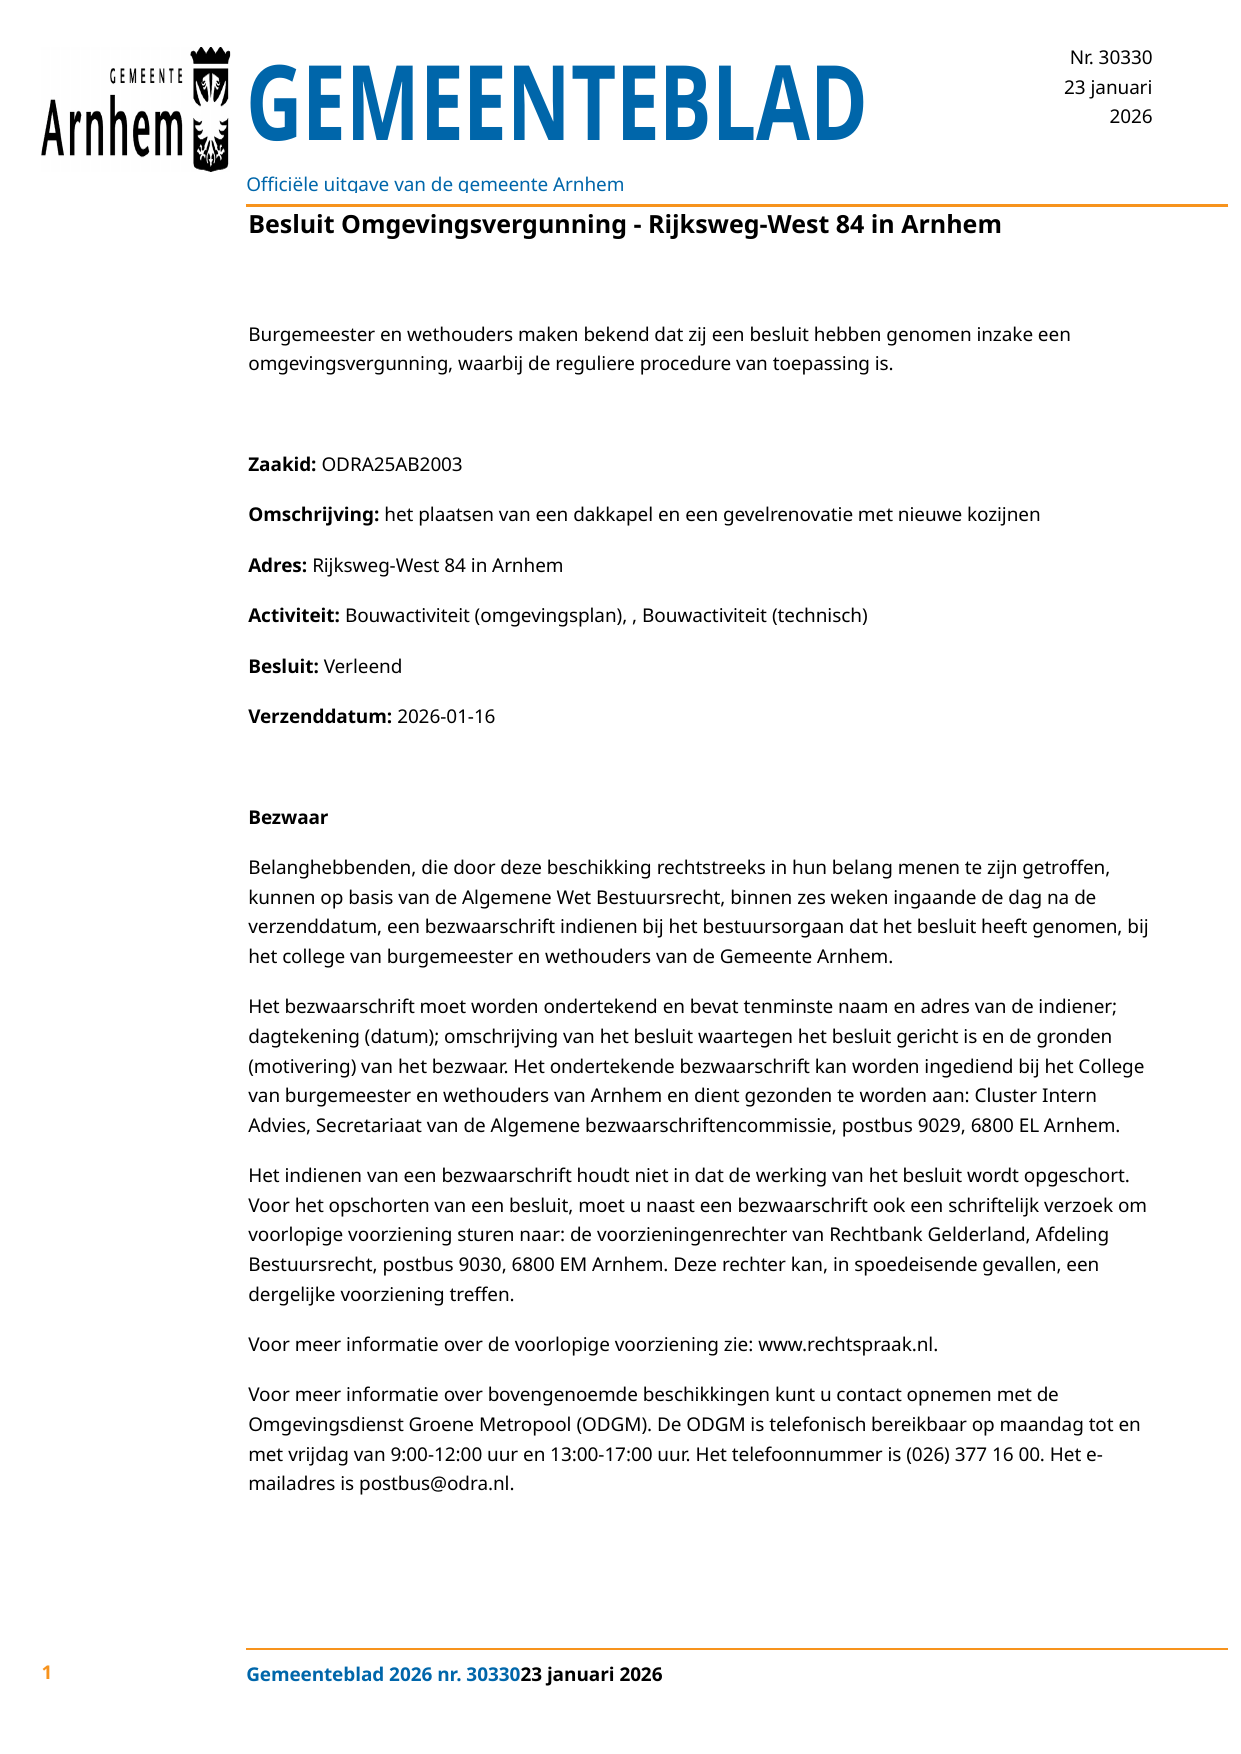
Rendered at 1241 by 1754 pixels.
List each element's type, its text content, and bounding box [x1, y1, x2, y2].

text Activiteit: Bouwactiviteit (omgevingsplan), , Bouwactiviteit (technisch) [248, 602, 1152, 628]
text Voor meer informatie over de voorlopige voorziening zie: www.rechtspraak.nl. [248, 1331, 1152, 1357]
text Zaakid: ODRA25AB2003 [248, 451, 1152, 477]
text Adres: Rijksweg-West 84 in Arnhem [248, 552, 1152, 578]
text Besluit: Verleend [248, 653, 1152, 678]
text Het bezwaarschrift moet worden ondertekend en bevat tenminste naam en adres van de indiener; dagtekening (datum); omschrijving van het besluit waartegen het besluit gericht is en de gronden (motivering) van het bezwaar. Het ondertekende bezwaarschrift kan worden ingediend bij het College van burgemeester en wethouders van Arnhem en dient gezonden te worden aan: Cluster Intern Advies, Secretariaat van de Algemene bezwaarschriftencommissie, postbus 9029, 6800 EL Arnhem. [248, 994, 1152, 1138]
text Burgemeester en wethouders maken bekend dat zij een besluit hebben genomen inzake een omgevingsvergunning, waarbij de reguliere procedure van toepassing is. [248, 321, 1152, 376]
text Voor meer informatie over bovengenoemde beschikkingen kunt u contact opnemen met de Omgevingsdienst Groene Metropool (ODGM). De ODGM is telefonisch bereikbaar op maandag tot en met vrijdag van 9:00-12:00 uur en 13:00-17:00 uur. Het telefoonnummer is (026) 377 16 00. Het e-mailadres is postbus@odra.nl. [248, 1382, 1152, 1496]
text Verzenddatum: 2026-01-16 [248, 703, 1152, 729]
text Het indienen van een bezwaarschrift houdt niet in dat de werking van het besluit wordt opgeschort. Voor het opschorten van een besluit, moet u naast een bezwaarschrift ook een schriftelijk verzoek om voorlopige voorziening sturen naar: de voorzieningenrechter van Rechtbank Gelderland, Afdeling Bestuursrecht, postbus 9030, 6800 EM Arnhem. Deze rechter kan, in spoedeisende gevallen, een dergelijke voorziening treffen. [248, 1162, 1152, 1306]
text Bezwaar [248, 804, 1152, 830]
text Besluit Omgevingsvergunning - Rijksweg-West 84 in Arnhem [248, 207, 1152, 241]
text Belanghebbenden, die door deze beschikking rechtstreeks in hun belang menen te zijn getroffen, kunnen op basis van de Algemene Wet Bestuursrecht, binnen zes weken ingaande de dag na de verzenddatum, een bezwaarschrift indienen bij het bestuursorgaan dat het besluit heeft genomen, bij het college van burgemeester en wethouders van de Gemeente Arnhem. [248, 854, 1152, 969]
picture [41, 47, 231, 172]
text Omschrijving: het plaatsen van een dakkapel en een gevelrenovatie met nieuwe kozijnen [248, 502, 1152, 527]
